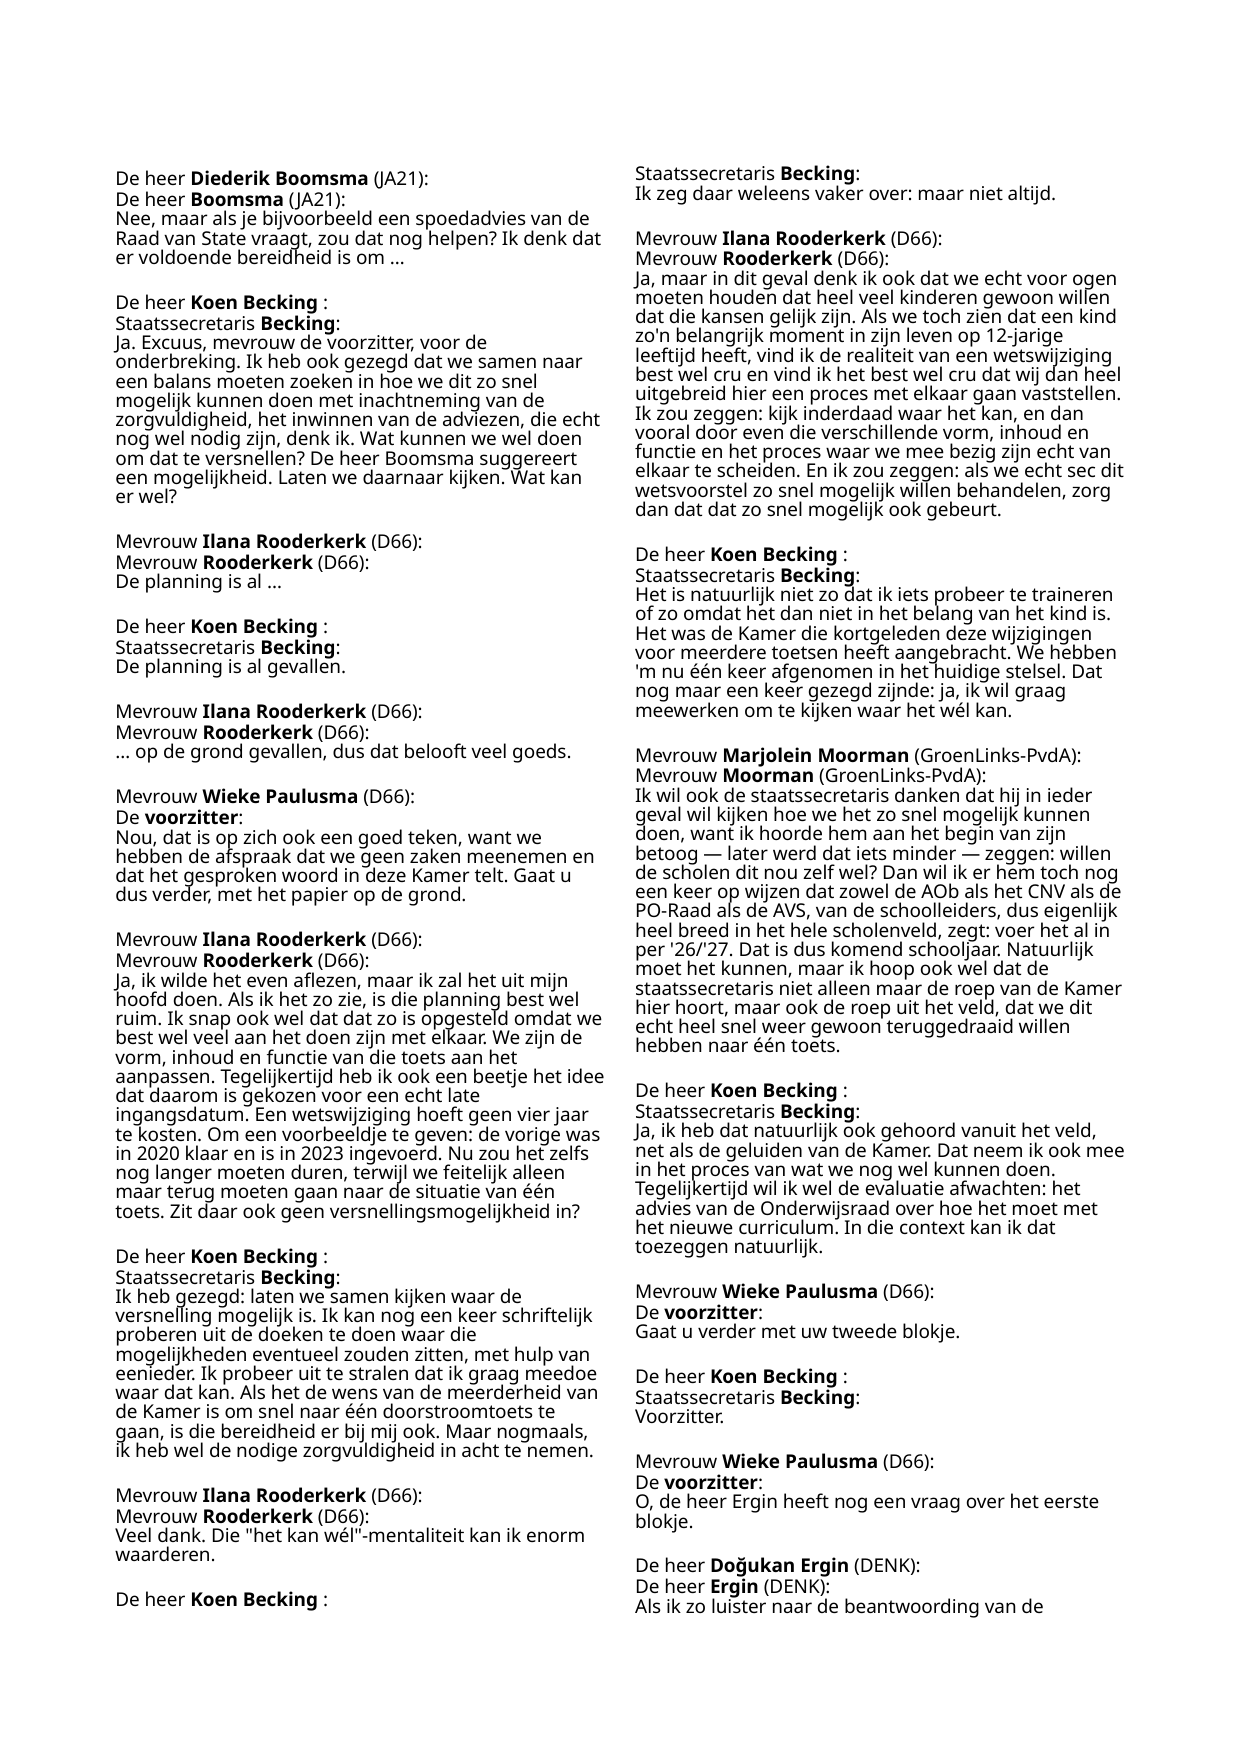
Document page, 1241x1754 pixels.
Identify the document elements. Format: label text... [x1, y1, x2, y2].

text Mevrouw Rooderkerk (D66): [115, 554, 605, 573]
text Ik heb gezegd: laten we samen kijken waar de versnelling mogelijk is. Ik kan nog een keer schriftelijk proberen uit de doeken te doen waar die mogelijkheden eventueel zouden zitten, met hulp van eenieder. Ik probeer uit te stralen dat ik graag meedoe waar dat kan. Als het de wens van de meerderheid van de Kamer is om snel naar één doorstroomtoets te gaan, is die bereidheid er bij mij ook. Maar nogmaals, ik heb wel de nodige zorgvuldigheid in acht te nemen. [115, 1288, 605, 1461]
text Voorzitter. [635, 1408, 1125, 1427]
text Mevrouw Ilana Rooderkerk (D66): [115, 1482, 605, 1508]
text Nee, maar als je bijvoorbeeld een spoedadvies van de Raad van State vraagt, zou dat nog helpen? Ik denk dat er voldoende bereidheid is om … [115, 210, 605, 268]
text De heer Koen Becking : [115, 289, 605, 315]
text De heer Ergin (DENK): [635, 1578, 1125, 1598]
text Mevrouw Wieke Paulusma (D66): [635, 1448, 1125, 1474]
text Als ik zo luister naar de beantwoording van de [635, 1598, 1125, 1617]
text Gaat u verder met uw tweede blokje. [635, 1323, 1125, 1342]
text Staatssecretaris Becking: [115, 1269, 605, 1288]
text De heer Koen Becking : [115, 1587, 605, 1612]
text Staatssecretaris Becking: [635, 1389, 1125, 1408]
text De planning is al … [115, 573, 605, 593]
text De heer Koen Becking : [115, 613, 605, 639]
text Ik wil ook de staatssecretaris danken dat hij in ieder geval wil kijken hoe we het zo snel mogelijk kunnen doen, want ik hoorde hem aan het begin van zijn betoog — later werd dat iets minder — zeggen: willen de scholen dit nou zelf wel? Dan wil ik er hem toch nog een keer op wijzen dat zowel de AOb als het CNV als de PO-Raad als de AVS, van de schoolleiders, dus eigenlijk heel breed in het hele scholenveld, zegt: voer het al in per '26/'27. Dat is dus komend schooljaar. Natuurlijk moet het kunnen, maar ik hoop ook wel dat de staatssecretaris niet alleen maar de roep van de Kamer hier hoort, maar ook de roep uit het veld, dat we dit echt heel snel weer gewoon teruggedraaid willen hebben naar één toets. [635, 787, 1125, 1057]
text Ja, ik heb dat natuurlijk ook gehoord vanuit het veld, net als de geluiden van de Kamer. Dat neem ik ook mee in het proces van wat we nog wel kunnen doen. Tegelijkertijd wil ik wel de evaluatie afwachten: het advies van de Onderwijsraad over hoe het moet met het nieuwe curriculum. In die context kan ik dat toezeggen natuurlijk. [635, 1122, 1125, 1257]
text De heer Koen Becking : [635, 541, 1125, 567]
text Het is natuurlijk niet zo dat ik iets probeer te traineren of zo omdat het dan niet in het belang van het kind is. Het was de Kamer die kortgeleden deze wijzigingen voor meerdere toetsen heeft aangebracht. We hebben 'm nu één keer afgenomen in het huidige stelsel. Dat nog maar een keer gezegd zijnde: ja, ik wil graag meewerken om te kijken waar het wél kan. [635, 586, 1125, 721]
text De voorzitter: [635, 1474, 1125, 1493]
text Mevrouw Ilana Rooderkerk (D66): [115, 528, 605, 554]
text Veel dank. Die "het kan wél"-mentaliteit kan ik enorm waarderen. [115, 1527, 605, 1566]
text De heer Doğukan Ergin (DENK): [635, 1553, 1125, 1578]
text De planning is al gevallen. [115, 658, 605, 678]
text Staatssecretaris Becking: [115, 315, 605, 334]
text Mevrouw Rooderkerk (D66): [115, 724, 605, 743]
text Mevrouw Rooderkerk (D66): [115, 1508, 605, 1527]
text Mevrouw Ilana Rooderkerk (D66): [115, 698, 605, 724]
text … op de grond gevallen, dus dat belooft veel goeds. [115, 743, 605, 763]
text Mevrouw Ilana Rooderkerk (D66): [115, 927, 605, 952]
text Mevrouw Rooderkerk (D66): [115, 952, 605, 972]
text Staatssecretaris Becking: [635, 165, 1125, 184]
text Staatssecretaris Becking: [635, 567, 1125, 586]
text De heer Boomsma (JA21): [115, 191, 605, 210]
text Staatssecretaris Becking: [115, 639, 605, 658]
text De voorzitter: [635, 1304, 1125, 1323]
text O, de heer Ergin heeft nog een vraag over het eerste blokje. [635, 1493, 1125, 1532]
text Ja. Excuus, mevrouw de voorzitter, voor de onderbreking. Ik heb ook gezegd dat we samen naar een balans moeten zoeken in hoe we dit zo snel mogelijk kunnen doen met inachtneming van de zorgvuldigheid, het inwinnen van de adviezen, die echt nog wel nodig zijn, denk ik. Wat kunnen we wel doen om dat te versnellen? De heer Boomsma suggereert een mogelijkheid. Laten we daarnaar kijken. Wat kan er wel? [115, 334, 605, 507]
text Ik zeg daar weleens vaker over: maar niet altijd. [635, 184, 1125, 204]
text Nou, dat is op zich ook een goed teken, want we hebben de afspraak dat we geen zaken meenemen en dat het gesproken woord in deze Kamer telt. Gaat u dus verder, met het papier op de grond. [115, 829, 605, 906]
text De heer Koen Becking : [635, 1363, 1125, 1389]
text De heer Koen Becking : [115, 1243, 605, 1269]
text Mevrouw Ilana Rooderkerk (D66): [635, 225, 1125, 250]
text Staatssecretaris Becking: [635, 1103, 1125, 1122]
text Mevrouw Rooderkerk (D66): [635, 250, 1125, 270]
text De heer Diederik Boomsma (JA21): [115, 165, 605, 191]
text De voorzitter: [115, 809, 605, 829]
text Mevrouw Wieke Paulusma (D66): [115, 784, 605, 809]
text Mevrouw Moorman (GroenLinks-PvdA): [635, 767, 1125, 787]
text De heer Koen Becking : [635, 1077, 1125, 1103]
text Ja, maar in dit geval denk ik ook dat we echt voor ogen moeten houden dat heel veel kinderen gewoon willen dat die kansen gelijk zijn. Als we toch zien dat een kind zo'n belangrijk moment in zijn leven op 12-jarige leeftijd heeft, vind ik de realiteit van een wetswijziging best wel cru en vind ik het best wel cru dat wij dan heel uitgebreid hier een proces met elkaar gaan vaststellen. Ik zou zeggen: kijk inderdaad waar het kan, en dan vooral door even die verschillende vorm, inhoud en functie en het proces waar we mee bezig zijn echt van elkaar te scheiden. En ik zou zeggen: als we echt sec dit wetsvoorstel zo snel mogelijk willen behandelen, zorg dan dat dat zo snel mogelijk ook gebeurt. [635, 270, 1125, 520]
text Mevrouw Marjolein Moorman (GroenLinks-PvdA): [635, 742, 1125, 767]
text Mevrouw Wieke Paulusma (D66): [635, 1278, 1125, 1304]
text Ja, ik wilde het even aflezen, maar ik zal het uit mijn hoofd doen. Als ik het zo zie, is die planning best wel ruim. Ik snap ook wel dat dat zo is opgesteld omdat we best wel veel aan het doen zijn met elkaar. We zijn de vorm, inhoud en functie van die toets aan het aanpassen. Tegelijkertijd heb ik ook een beetje het idee dat daarom is gekozen voor een echt late ingangsdatum. Een wetswijziging hoeft geen vier jaar te kosten. Om een voorbeeldje te geven: de vorige was in 2020 klaar en is in 2023 ingevoerd. Nu zou het zelfs nog langer moeten duren, terwijl we feitelijk alleen maar terug moeten gaan naar de situatie van één toets. Zit daar ook geen versnellingsmogelijkheid in? [115, 972, 605, 1222]
